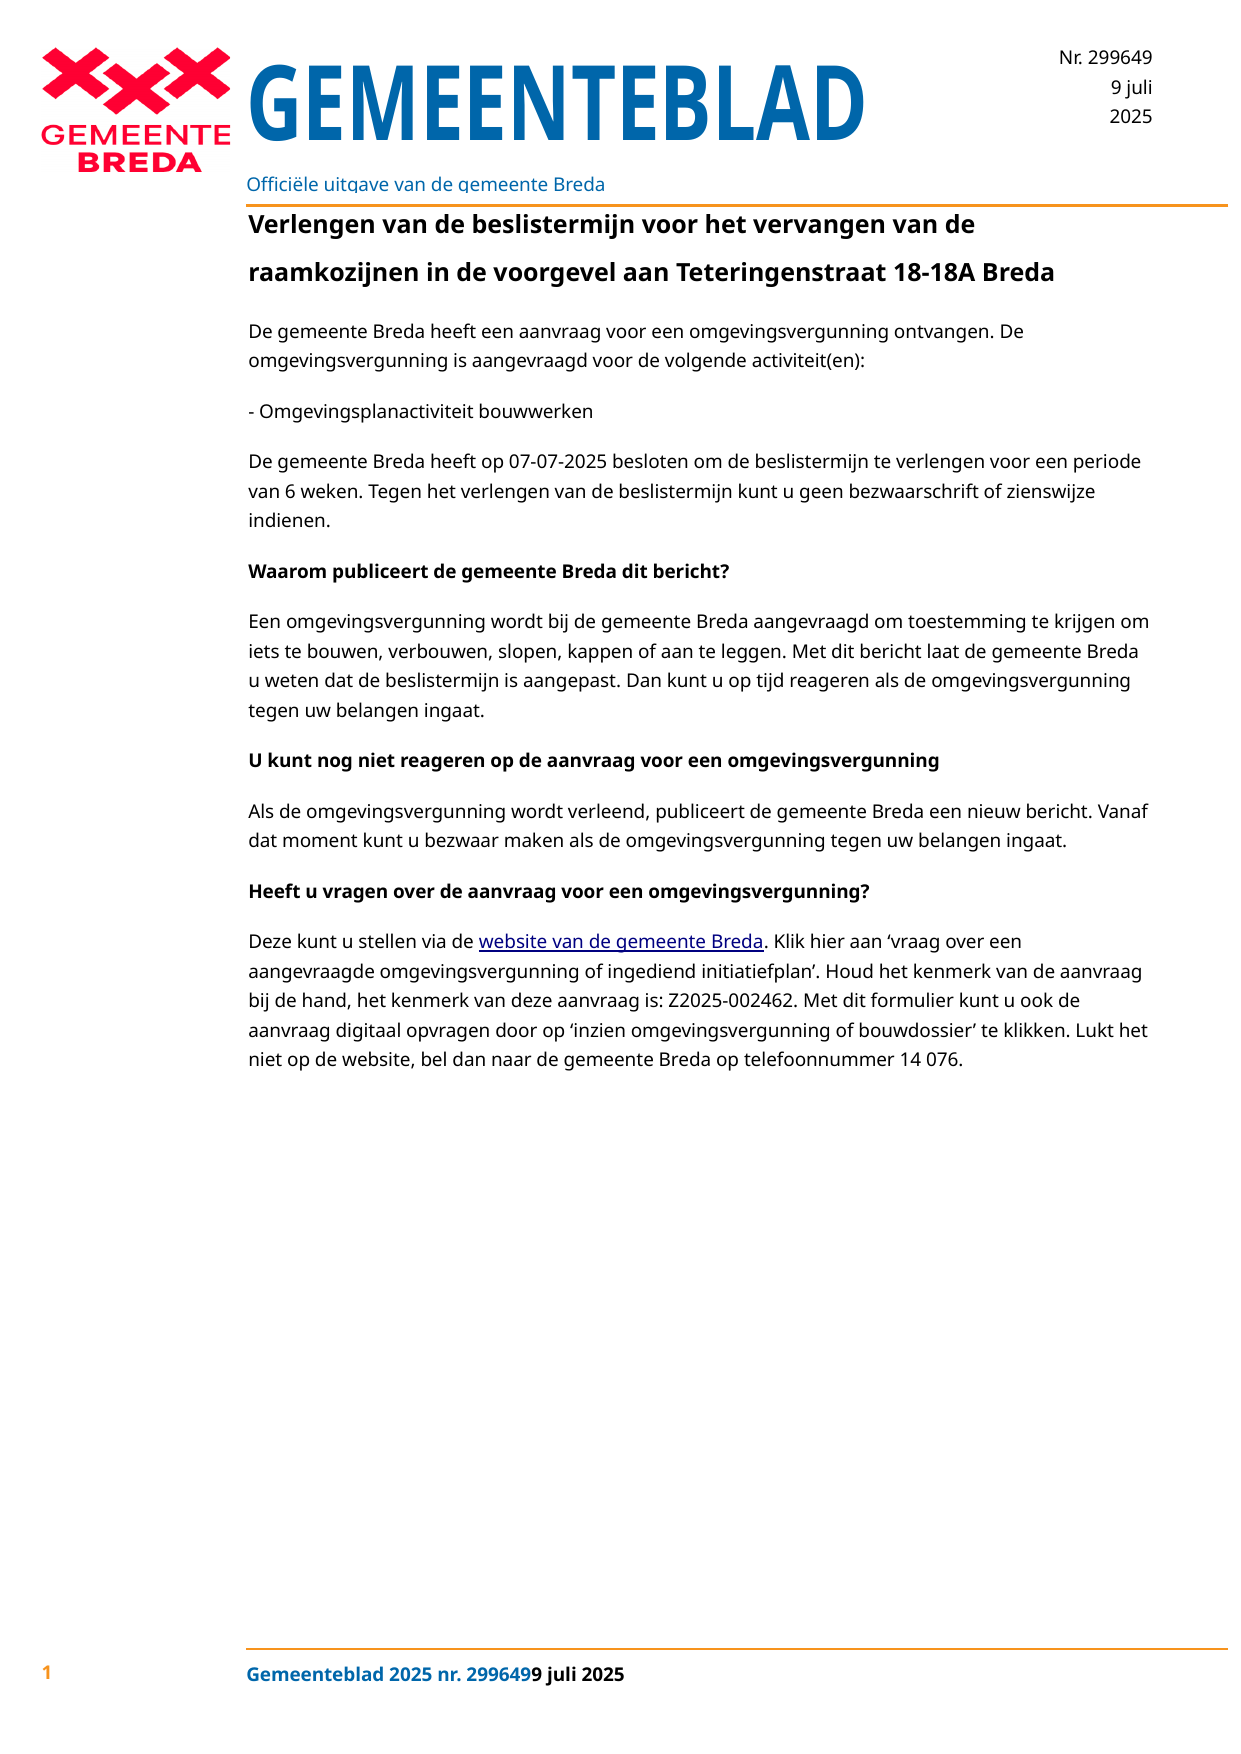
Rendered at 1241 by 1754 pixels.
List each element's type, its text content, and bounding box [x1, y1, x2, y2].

text Verlengen van de beslistermijn voor het vervangen van de raamkozijnen in de voorgevel aan Teteringenstraat 18-18A Breda [248, 207, 1152, 288]
text - Omgevingsplanactiviteit bouwwerken [248, 398, 1152, 424]
picture [41, 47, 231, 172]
text Als de omgevingsvergunning wordt verleend, publiceert de gemeente Breda een nieuw bericht. Vanaf dat moment kunt u bezwaar maken als de omgevingsvergunning tegen uw belangen ingaat. [248, 798, 1152, 853]
text Deze kunt u stellen via de website van de gemeente Breda. Klik hier aan ‘vraag over een aangevraagde omgevingsvergunning of ingediend initiatiefplan’. Houd het kenmerk van de aanvraag bij de hand, het kenmerk van deze aanvraag is: Z2025-002462. Met dit formulier kunt u ook de aanvraag digitaal opvragen door op ‘inzien omgevingsvergunning of bouwdossier’ te klikken. Lukt het niet op de website, bel dan naar de gemeente Breda op telefoonnummer 14 076. [248, 928, 1152, 1072]
text De gemeente Breda heeft een aanvraag voor een omgevingsvergunning ontvangen. De omgevingsvergunning is aangevraagd voor de volgende activiteit(en): [248, 318, 1152, 373]
text Een omgevingsvergunning wordt bij de gemeente Breda aangevraagd om toestemming te krijgen om iets te bouwen, verbouwen, slopen, kappen of aan te leggen. Met dit bericht laat de gemeente Breda u weten dat de beslistermijn is aangepast. Dan kunt u op tijd reageren als de omgevingsvergunning tegen uw belangen ingaat. [248, 608, 1152, 723]
text De gemeente Breda heeft op 07-07-2025 besloten om de beslistermijn te verlengen voor een periode van 6 weken. Tegen het verlengen van de beslistermijn kunt u geen bezwaarschrift of zienswijze indienen. [248, 448, 1152, 533]
text Heeft u vragen over de aanvraag voor een omgevingsvergunning? [248, 878, 1152, 904]
text U kunt nog niet reageren op de aanvraag voor een omgevingsvergunning [248, 747, 1152, 773]
text Waarom publiceert de gemeente Breda dit bericht? [248, 558, 1152, 584]
